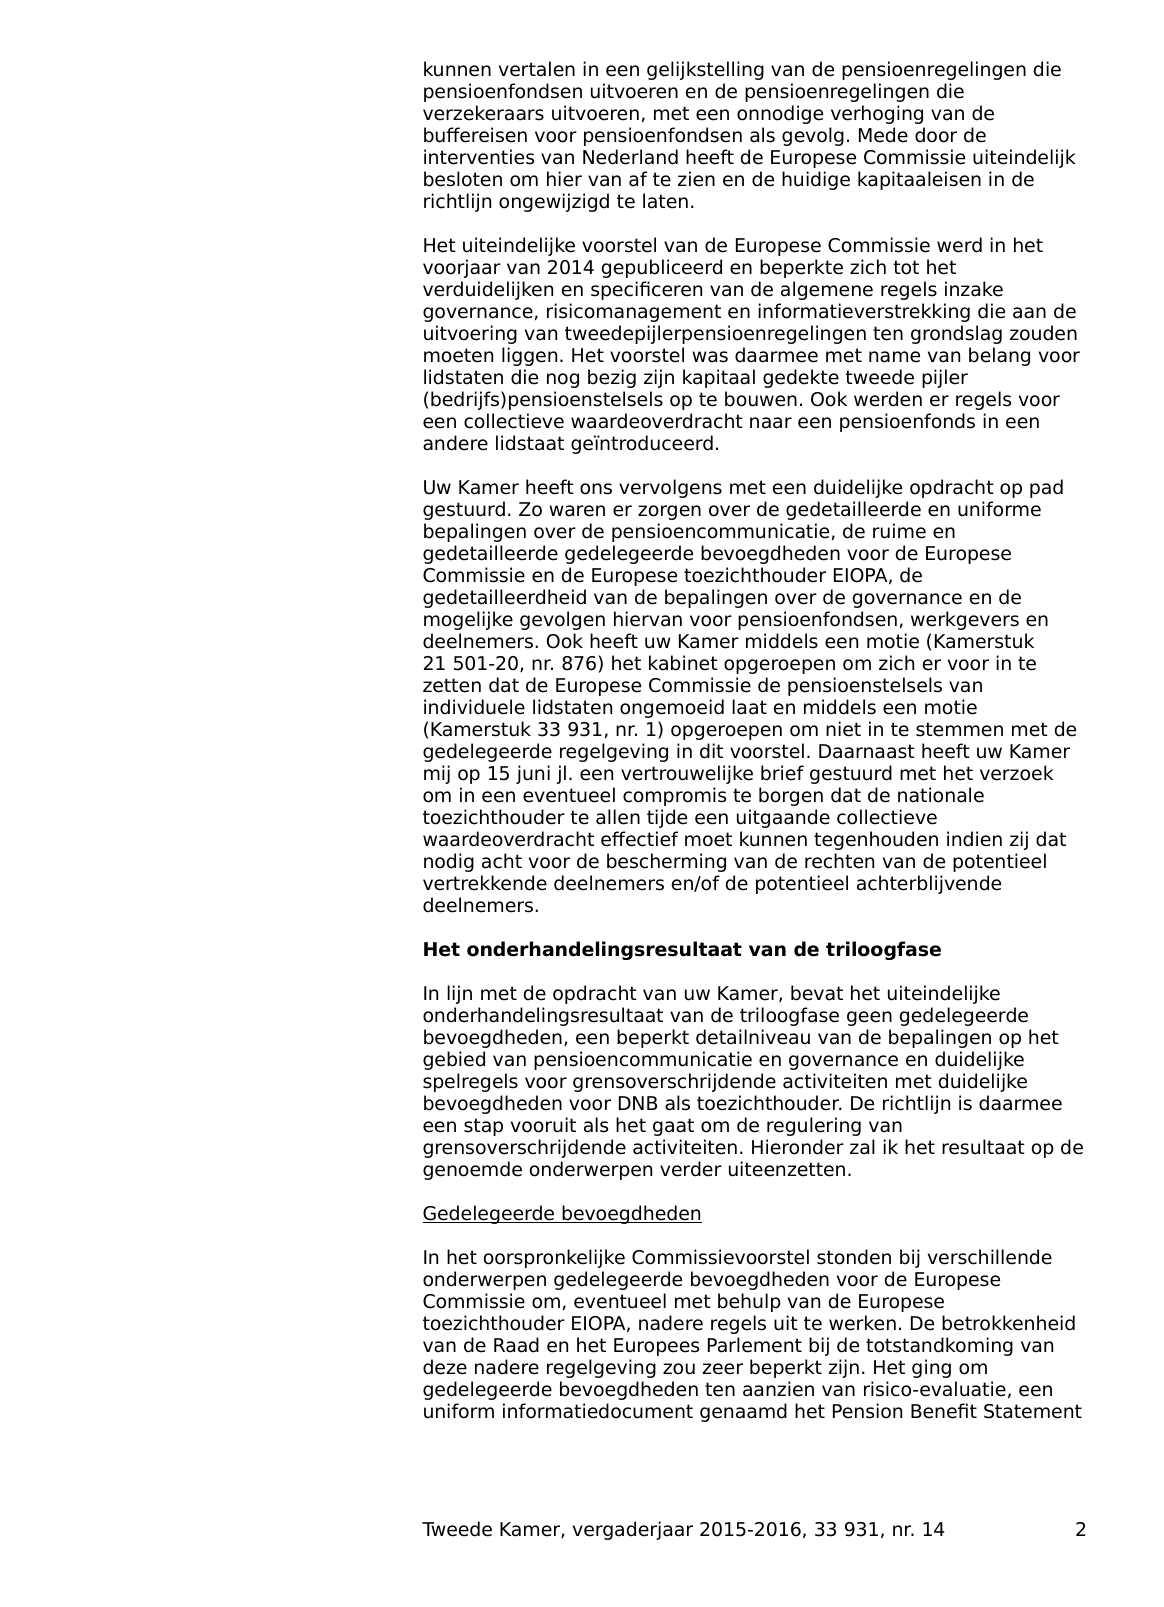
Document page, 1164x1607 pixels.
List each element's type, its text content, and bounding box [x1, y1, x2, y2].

subtitle Gedelegeerde bevoegdheden [422, 1203, 1087, 1225]
text In het oorspronkelijke Commissievoorstel stonden bij verschillende onderwerpen gedelegeerde bevoegdheden voor de Europese Commissie om, eventueel met behulp van de Europese toezichthouder EIOPA, nadere regels uit te werken. De betrokkenheid van de Raad en het Europees Parlement bij de totstandkoming van deze nadere regelgeving zou zeer beperkt zijn. Het ging om gedelegeerde bevoegdheden ten aanzien van risico-evaluatie, een uniform informatiedocument genaamd het Pension Benefit Statement [422, 1247, 1087, 1423]
subtitle Het onderhandelingsresultaat van de triloogfase [422, 939, 1087, 961]
text Het uiteindelijke voorstel van de Europese Commissie werd in het voorjaar van 2014 gepubliceerd en beperkte zich tot het verduidelijken en specificeren van de algemene regels inzake governance, risicomanagement en informatieverstrekking die aan de uitvoering van tweedepijlerpensioenregelingen ten grondslag zouden moeten liggen. Het voorstel was daarmee met name van belang voor lidstaten die nog bezig zijn kapitaal gedekte tweede pijler (bedrijfs)pensioenstelsels op te bouwen. Ook werden er regels voor een collectieve waardeoverdracht naar een pensioenfonds in een andere lidstaat geïntroduceerd. [422, 235, 1087, 455]
text In lijn met de opdracht van uw Kamer, bevat het uiteindelijke onderhandelingsresultaat van de triloogfase geen gedelegeerde bevoegdheden, een beperkt detailniveau van de bepalingen op het gebied van pensioencommunicatie en governance en duidelijke spelregels voor grensoverschrijdende activiteiten met duidelijke bevoegdheden voor DNB als toezichthouder. De richtlijn is daarmee een stap vooruit als het gaat om de regulering van grensoverschrijdende activiteiten. Hieronder zal ik het resultaat op de genoemde onderwerpen verder uiteenzetten. [422, 983, 1087, 1181]
text kunnen vertalen in een gelijkstelling van de pensioenregelingen die pensioenfondsen uitvoeren en de pensioenregelingen die verzekeraars uitvoeren, met een onnodige verhoging van de buffereisen voor pensioenfondsen als gevolg. Mede door de interventies van Nederland heeft de Europese Commissie uiteindelijk besloten om hier van af te zien en de huidige kapitaaleisen in de richtlijn ongewijzigd te laten. [422, 59, 1087, 213]
text Uw Kamer heeft ons vervolgens met een duidelijke opdracht op pad gestuurd. Zo waren er zorgen over de gedetailleerde en uniforme bepalingen over de pensioencommunicatie, de ruime en gedetailleerde gedelegeerde bevoegdheden voor de Europese Commissie en de Europese toezichthouder EIOPA, de gedetailleerdheid van de bepalingen over de governance en de mogelijke gevolgen hiervan voor pensioenfondsen, werkgevers en deelnemers. Ook heeft uw Kamer middels een motie (Kamerstuk 21 501-20, nr. 876) het kabinet opgeroepen om zich er voor in te zetten dat de Europese Commissie de pensioenstelsels van individuele lidstaten ongemoeid laat en middels een motie (Kamerstuk 33 931, nr. 1) opgeroepen om niet in te stemmen met de gedelegeerde regelgeving in dit voorstel. Daarnaast heeft uw Kamer mij op 15 juni jl. een vertrouwelijke brief gestuurd met het verzoek om in een eventueel compromis te borgen dat de nationale toezichthouder te allen tijde een uitgaande collectieve waardeoverdracht effectief moet kunnen tegenhouden indien zij dat nodig acht voor de bescherming van de rechten van de potentieel vertrekkende deelnemers en/of de potentieel achterblijvende deelnemers. [422, 477, 1087, 917]
